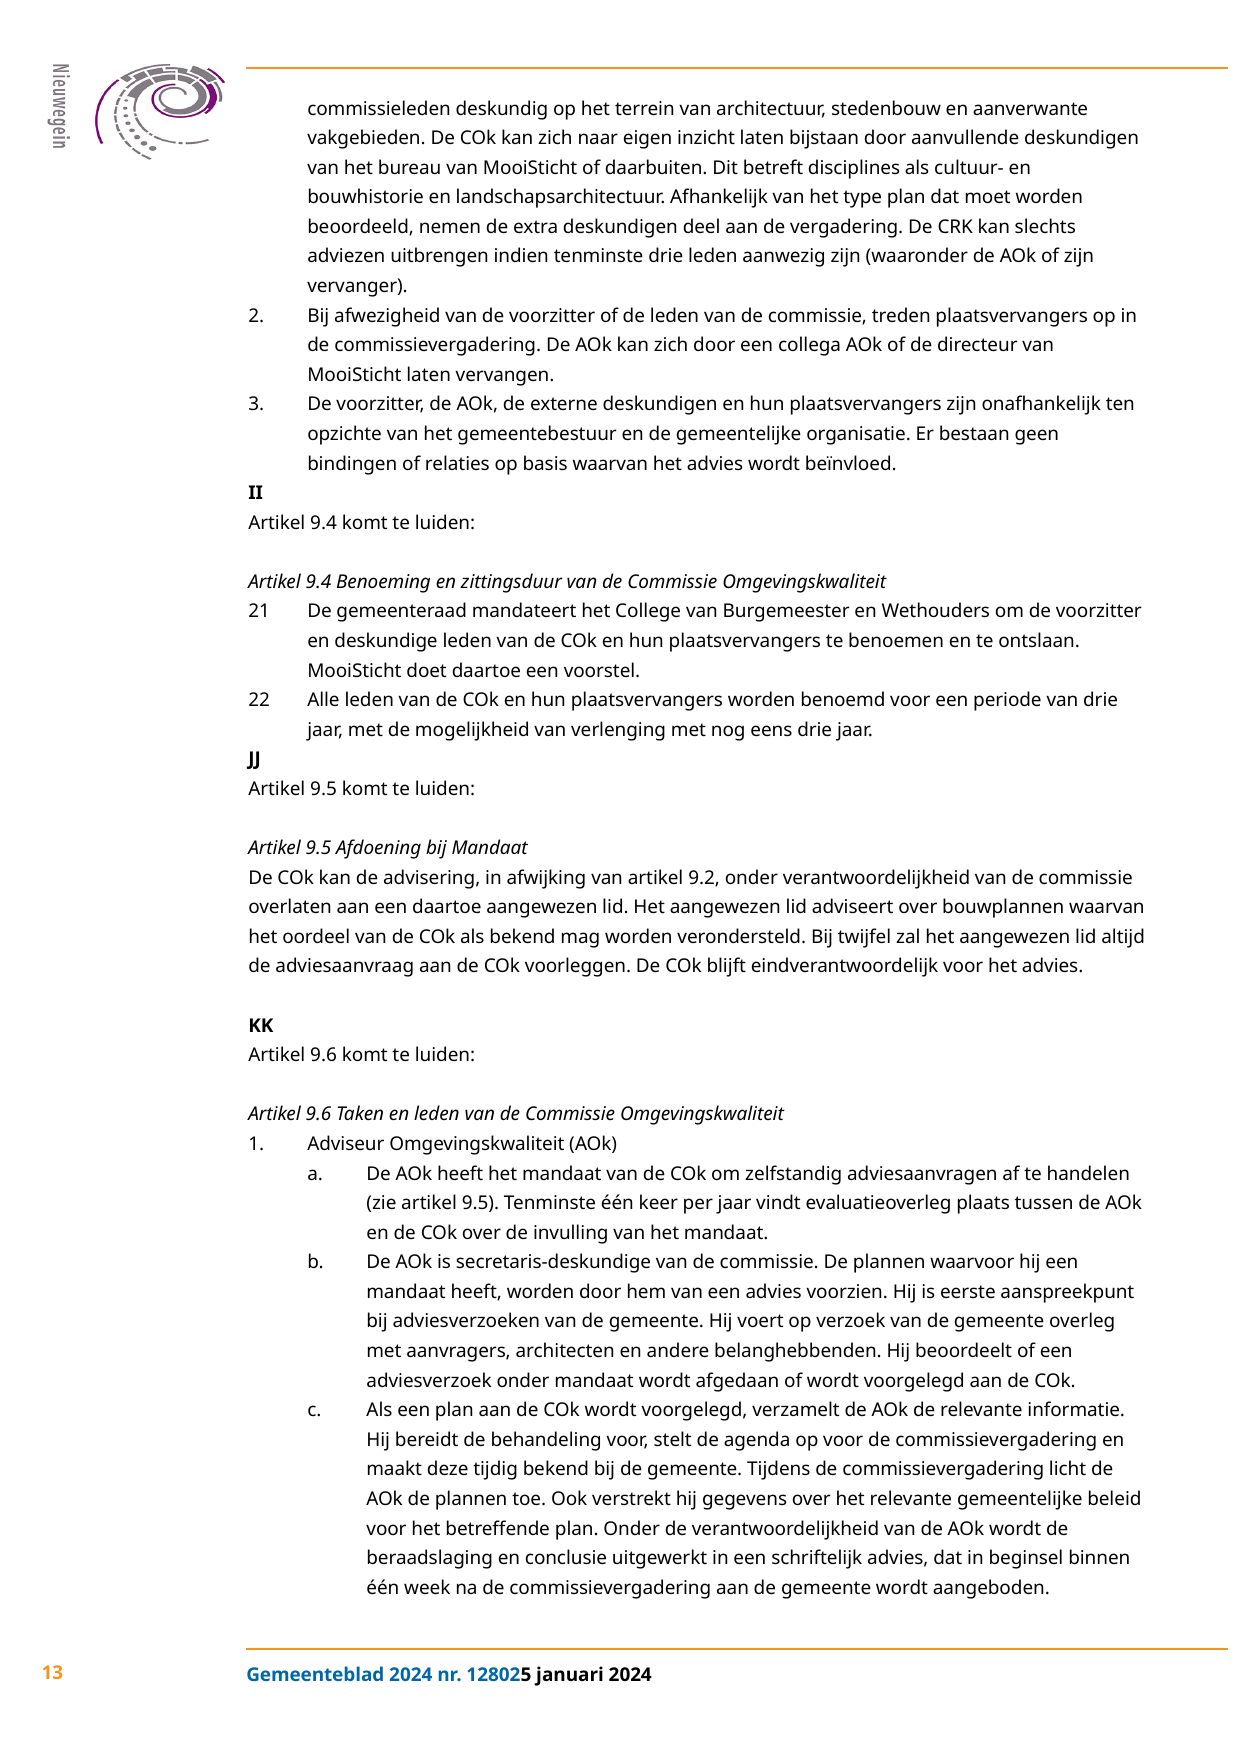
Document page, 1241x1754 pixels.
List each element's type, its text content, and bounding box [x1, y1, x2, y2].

text Artikel 9.4 komt te luiden: [248, 509, 1152, 535]
list commissieleden deskundig op het terrein van architectuur, stedenbouw en aanverwante vakgebieden. De COk kan zich naar eigen inzicht laten bijstaan door aanvullende deskundigen van het bureau van MooiSticht of daarbuiten. Dit betreft disciplines als cultuur- en bouwhistorie en landschapsarchitectuur. Afhankelijk van het type plan dat moet worden beoordeeld, nemen de extra deskundigen deel aan de vergadering. De CRK kan slechts adviezen uitbrengen indien tenminste drie leden aanwezig zijn (waaronder de AOk of zijn vervanger). [248, 95, 1152, 298]
text Artikel 9.4 Benoeming en zittingsduur van de Commissie Omgevingskwaliteit [248, 568, 1152, 594]
list Bij afwezigheid van de voorzitter of de leden van de commissie, treden plaatsvervangers op in de commissievergadering. De AOk kan zich door een collega AOk of de directeur van MooiSticht laten vervangen. [248, 302, 1152, 387]
text Artikel 9.5 Afdoening bij Mandaat [248, 834, 1152, 860]
list Als een plan aan de COk wordt voorgelegd, verzamelt de AOk de relevante informatie. Hij bereidt de behandeling voor, stelt de agenda op voor de commissievergadering en maakt deze tijdig bekend bij de gemeente. Tijdens de commissievergadering licht de AOk de plannen toe. Ook verstrekt hij gegevens over het relevante gemeentelijke beleid voor het betreffende plan. Onder de verantwoordelijkheid van de AOk wordt de beraadslaging en conclusie uitgewerkt in een schriftelijk advies, dat in beginsel binnen één week na de commissievergadering aan de gemeente wordt aangeboden. [307, 1396, 1152, 1600]
picture [41, 47, 231, 172]
text KK [248, 1012, 1152, 1038]
text II [248, 479, 1152, 505]
list Alle leden van de COk en hun plaatsvervangers worden benoemd voor een periode van drie jaar, met de mogelijkheid van verlenging met nog eens drie jaar. [248, 686, 1152, 742]
list Adviseur Omgevingskwaliteit (AOk) [248, 1130, 1152, 1156]
text Artikel 9.6 komt te luiden: [248, 1041, 1152, 1067]
text Artikel 9.5 komt te luiden: [248, 775, 1152, 801]
list De gemeenteraad mandateert het College van Burgemeester en Wethouders om de voorzitter en deskundige leden van de COk en hun plaatsvervangers te benoemen en te ontslaan. MooiSticht doet daartoe een voorstel. [248, 598, 1152, 683]
text Artikel 9.6 Taken en leden van de Commissie Omgevingskwaliteit [248, 1101, 1152, 1126]
list De AOk is secretaris-deskundige van de commissie. De plannen waarvoor hij een mandaat heeft, worden door hem van een advies voorzien. Hij is eerste aanspreekpunt bij adviesverzoeken van de gemeente. Hij voert op verzoek van de gemeente overleg met aanvragers, architecten en andere belanghebbenden. Hij beoordeelt of een adviesverzoek onder mandaat wordt afgedaan of wordt voorgelegd aan de COk. [307, 1248, 1152, 1393]
list De voorzitter, de AOk, de externe deskundigen en hun plaatsvervangers zijn onafhankelijk ten opzichte van het gemeentebestuur en de gemeentelijke organisatie. Er bestaan geen bindingen of relaties op basis waarvan het advies wordt beïnvloed. [248, 391, 1152, 476]
list De AOk heeft het mandaat van de COk om zelfstandig adviesaanvragen af te handelen (zie artikel 9.5). Tenminste één keer per jaar vindt evaluatieoverleg plaats tussen de AOk en de COk over de invulling van het mandaat. [307, 1160, 1152, 1245]
text JJ [248, 746, 1152, 771]
text De COk kan de advisering, in afwijking van artikel 9.2, onder verantwoordelijkheid van de commissie overlaten aan een daartoe aangewezen lid. Het aangewezen lid adviseert over bouwplannen waarvan het oordeel van de COk als bekend mag worden verondersteld. Bij twijfel zal het aangewezen lid altijd de adviesaanvraag aan de COk voorleggen. De COk blijft eindverantwoordelijk voor het advies. [248, 864, 1152, 978]
